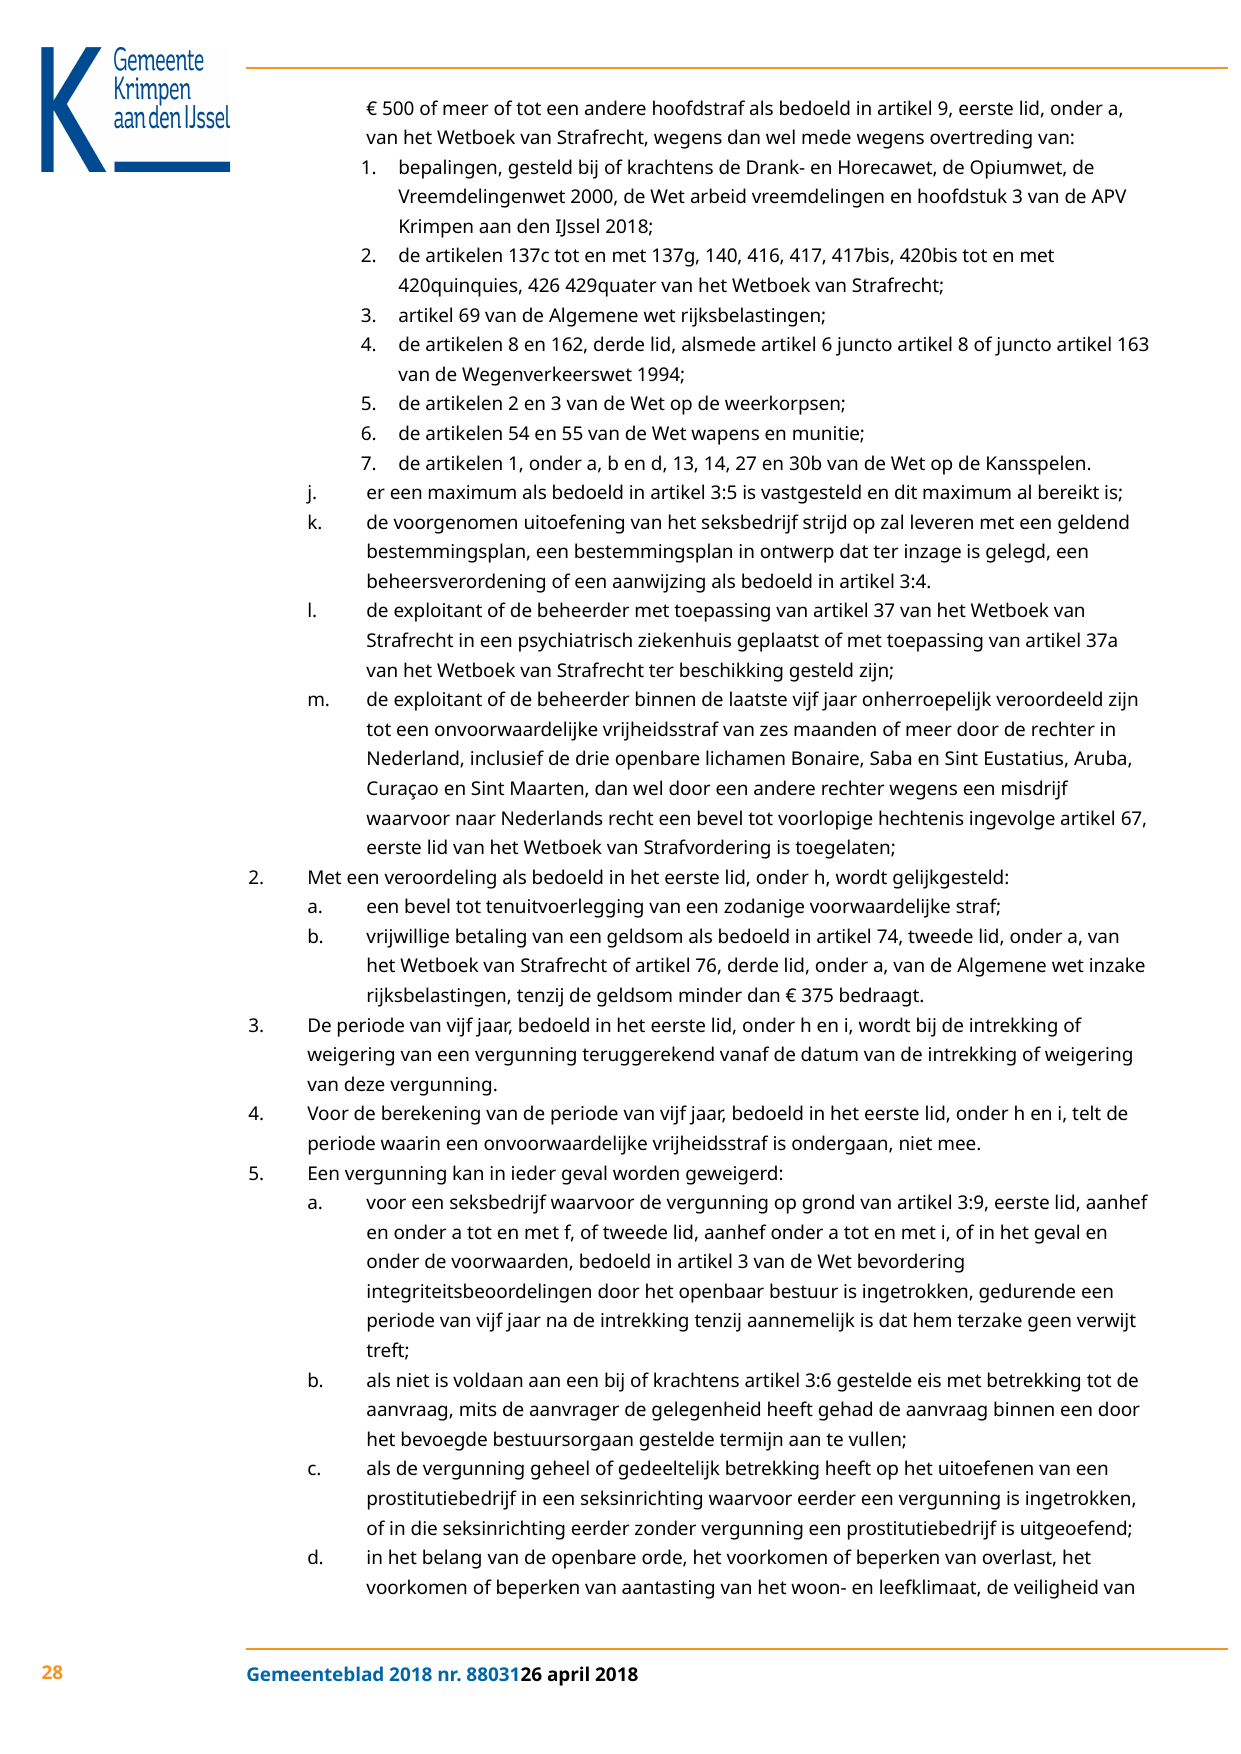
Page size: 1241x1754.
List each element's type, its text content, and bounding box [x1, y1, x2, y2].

list een bevel tot tenuitvoerlegging van een zodanige voorwaardelijke straf; [307, 893, 1152, 919]
list de artikelen 1, onder a, b en d, 13, 14, 27 en 30b van de Wet op de Kansspelen. [361, 450, 1152, 476]
list voor een seksbedrijf waarvoor de vergunning op grond van artikel 3:9, eerste lid, aanhef en onder a tot en met f, of tweede lid, aanhef onder a tot en met i, of in het geval en onder de voorwaarden, bedoeld in artikel 3 van de Wet bevordering integriteitsbeoordelingen door het openbaar bestuur is ingetrokken, gedurende een periode van vijf jaar na de intrekking tenzij aannemelijk is dat hem terzake geen verwijt treft; [307, 1189, 1152, 1363]
list er een maximum als bedoeld in artikel 3:5 is vastgesteld en dit maximum al bereikt is; [307, 479, 1152, 505]
list de artikelen 2 en 3 van de Wet op de weerkorpsen; [361, 391, 1152, 416]
list vrijwillige betaling van een geldsom als bedoeld in artikel 74, tweede lid, onder a, van het Wetboek van Strafrecht of artikel 76, derde lid, onder a, van de Algemene wet inzake rijksbelastingen, tenzij de geldsom minder dan € 375 bedraagt. [307, 923, 1152, 1008]
list Met een veroordeling als bedoeld in het eerste lid, onder h, wordt gelijkgesteld: [248, 864, 1152, 890]
list de artikelen 54 en 55 van de Wet wapens en munitie; [361, 420, 1152, 446]
list als de vergunning geheel of gedeeltelijk betrekking heeft op het uitoefenen van een prostitutiebedrijf in een seksinrichting waarvoor eerder een vergunning is ingetrokken, of in die seksinrichting eerder zonder vergunning een prostitutiebedrijf is uitgeoefend; [307, 1456, 1152, 1541]
picture [41, 47, 231, 172]
list De periode van vijf jaar, bedoeld in het eerste lid, onder h en i, wordt bij de intrekking of weigering van een vergunning teruggerekend vanaf de datum van de intrekking of weigering van deze vergunning. [248, 1012, 1152, 1097]
list de exploitant of de beheerder binnen de laatste vijf jaar onherroepelijk veroordeeld zijn tot een onvoorwaardelijke vrijheidsstraf van zes maanden of meer door de rechter in Nederland, inclusief de drie openbare lichamen Bonaire, Saba en Sint Eustatius, Aruba, Curaçao en Sint Maarten, dan wel door een andere rechter wegens een misdrijf waarvoor naar Nederlands recht een bevel tot voorlopige hechtenis ingevolge artikel 67, eerste lid van het Wetboek van Strafvordering is toegelaten; [307, 686, 1152, 860]
list artikel 69 van de Algemene wet rijksbelastingen; [361, 302, 1152, 328]
list als niet is voldaan aan een bij of krachtens artikel 3:6 gestelde eis met betrekking tot de aanvraag, mits de aanvrager de gelegenheid heeft gehad de aanvraag binnen een door het bevoegde bestuursorgaan gestelde termijn aan te vullen; [307, 1367, 1152, 1452]
list Een vergunning kan in ieder geval worden geweigerd: [248, 1160, 1152, 1186]
list de artikelen 137c tot en met 137g, 140, 416, 417, 417bis, 420bis tot en met 420quinquies, 426 429quater van het Wetboek van Strafrecht; [361, 243, 1152, 298]
list de artikelen 8 en 162, derde lid, alsmede artikel 6 juncto artikel 8 of juncto artikel 163 van de Wegenverkeerswet 1994; [361, 331, 1152, 387]
list bepalingen, gesteld bij of krachtens de Drank- en Horecawet, de Opiumwet, de Vreemdelingenwet 2000, de Wet arbeid vreemdelingen en hoofdstuk 3 van de APV Krimpen aan den IJssel 2018; [361, 154, 1152, 239]
list de voorgenomen uitoefening van het seksbedrijf strijd op zal leveren met een geldend bestemmingsplan, een bestemmingsplan in ontwerp dat ter inzage is gelegd, een beheersverordening of een aanwijzing als bedoeld in artikel 3:4. [307, 509, 1152, 594]
list Voor de berekening van de periode van vijf jaar, bedoeld in het eerste lid, onder h en i, telt de periode waarin een onvoorwaardelijke vrijheidsstraf is ondergaan, niet mee. [248, 1101, 1152, 1156]
list € 500 of meer of tot een andere hoofdstraf als bedoeld in artikel 9, eerste lid, onder a, van het Wetboek van Strafrecht, wegens dan wel mede wegens overtreding van: [307, 95, 1152, 150]
list de exploitant of de beheerder met toepassing van artikel 37 van het Wetboek van Strafrecht in een psychiatrisch ziekenhuis geplaatst of met toepassing van artikel 37a van het Wetboek van Strafrecht ter beschikking gesteld zijn; [307, 598, 1152, 683]
list in het belang van de openbare orde, het voorkomen of beperken van overlast, het voorkomen of beperken van aantasting van het woon- en leefklimaat, de veiligheid van [307, 1544, 1152, 1600]
